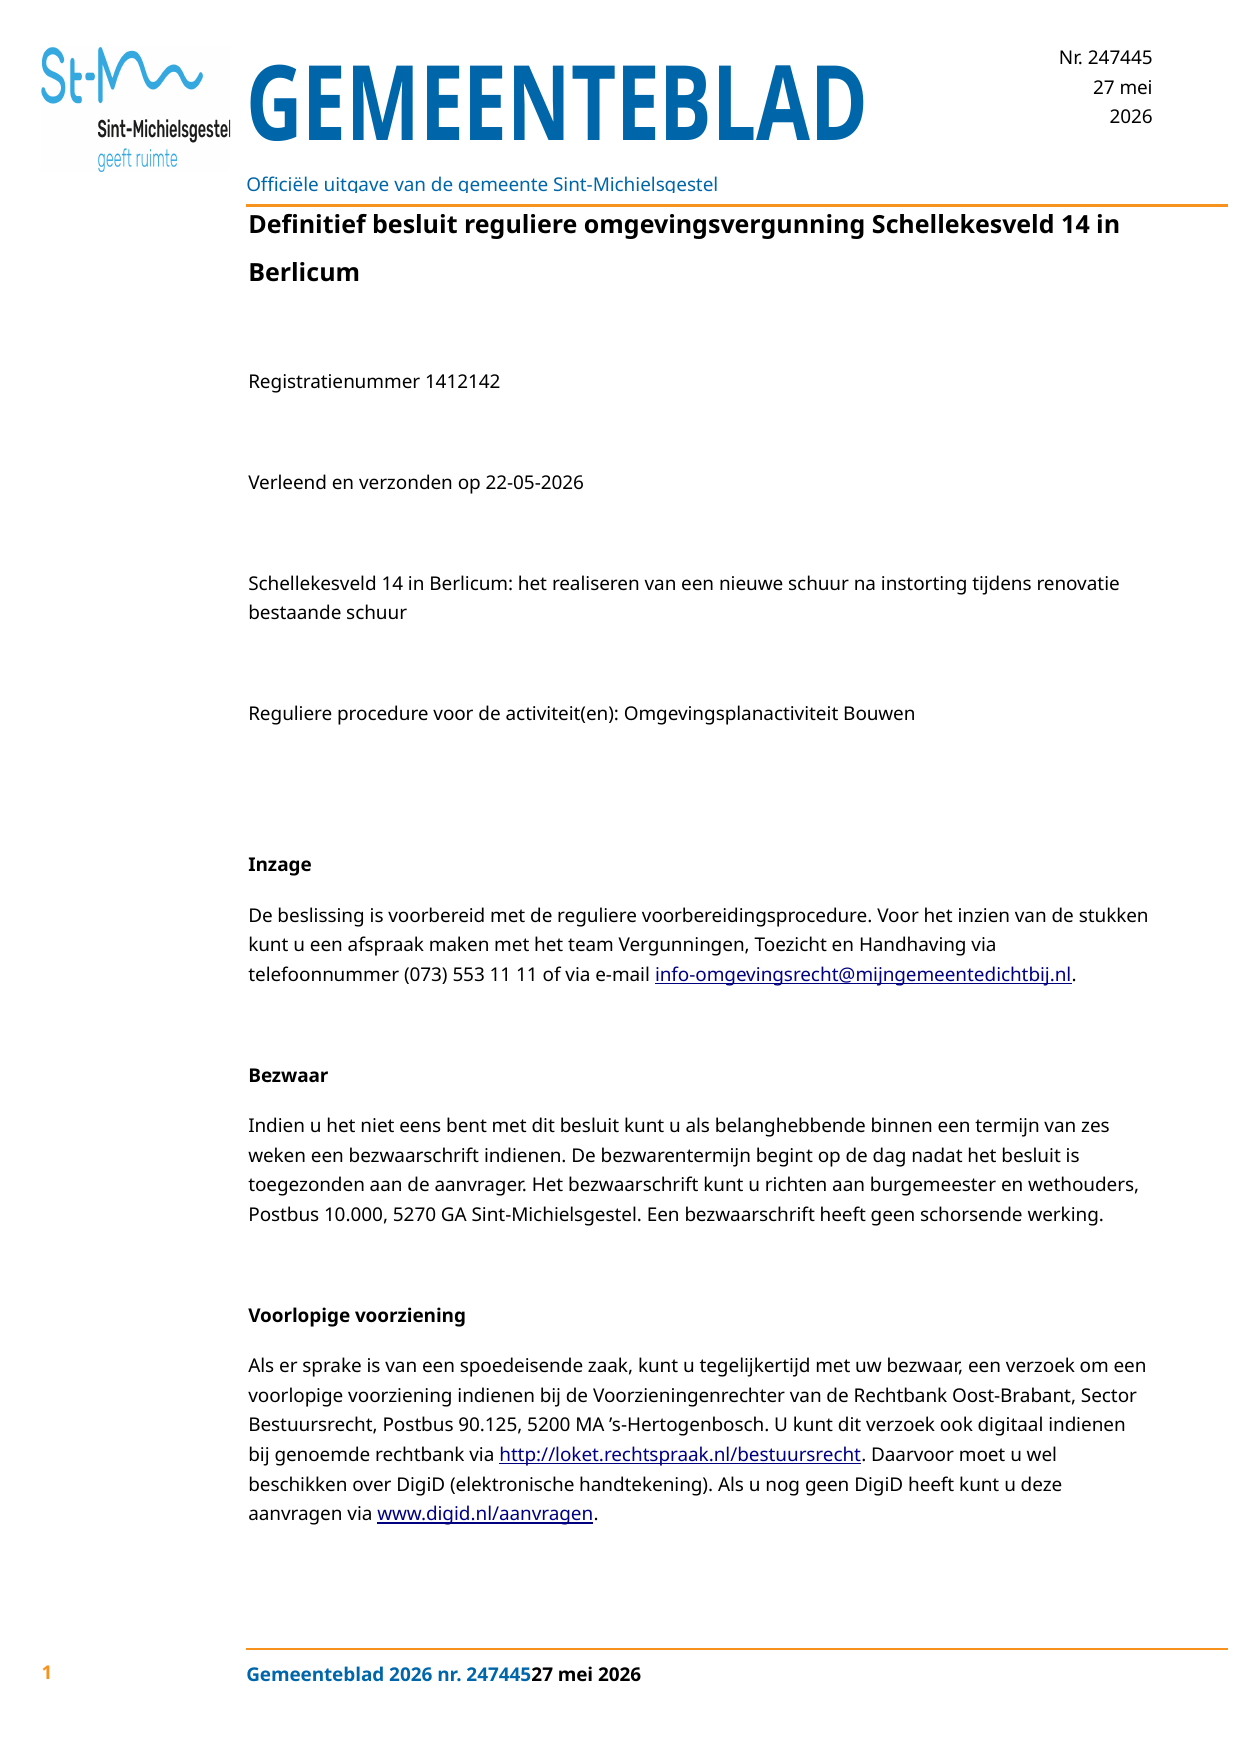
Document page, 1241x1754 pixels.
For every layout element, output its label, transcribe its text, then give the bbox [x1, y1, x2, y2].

text Als er sprake is van een spoedeisende zaak, kunt u tegelijkertijd met uw bezwaar, een verzoek om een voorlopige voorziening indienen bij de Voorzieningenrechter van de Rechtbank Oost-Brabant, Sector Bestuursrecht, Postbus 90.125, 5200 MA ’s-Hertogenbosch. U kunt dit verzoek ook digitaal indienen bij genoemde rechtbank via http://loket.rechtspraak.nl/bestuursrecht. Daarvoor moet u wel beschikken over DigiD (elektronische handtekening). Als u nog geen DigiD heeft kunt u deze aanvragen via www.digid.nl/aanvragen. [248, 1352, 1152, 1526]
text De beslissing is voorbereid met de reguliere voorbereidingsprocedure. Voor het inzien van de stukken kunt u een afspraak maken met het team Vergunningen, Toezicht en Handhaving via telefoonnummer (073) 553 11 11 of via e-mail info-omgevingsrecht@mijngemeentedichtbij.nl. [248, 902, 1152, 987]
text Definitief besluit reguliere omgevingsvergunning Schellekesveld 14 in Berlicum [248, 207, 1152, 288]
text Bezwaar [248, 1062, 1152, 1088]
text Voorlopige voorziening [248, 1302, 1152, 1328]
picture [41, 47, 231, 172]
text Registratienummer 1412142 [248, 368, 1152, 394]
text Reguliere procedure voor de activiteit(en): Omgevingsplanactiviteit Bouwen [248, 700, 1152, 726]
text Verleend en verzonden op 22-05-2026 [248, 469, 1152, 495]
text Schellekesveld 14 in Berlicum: het realiseren van een nieuwe schuur na instorting tijdens renovatie bestaande schuur [248, 570, 1152, 625]
text Inzage [248, 852, 1152, 877]
text Indien u het niet eens bent met dit besluit kunt u als belanghebbende binnen een termijn van zes weken een bezwaarschrift indienen. De bezwarentermijn begint op de dag nadat het besluit is toegezonden aan de aanvrager. Het bezwaarschrift kunt u richten aan burgemeester en wethouders, Postbus 10.000, 5270 GA Sint-Michielsgestel. Een bezwaarschrift heeft geen schorsende werking. [248, 1112, 1152, 1227]
